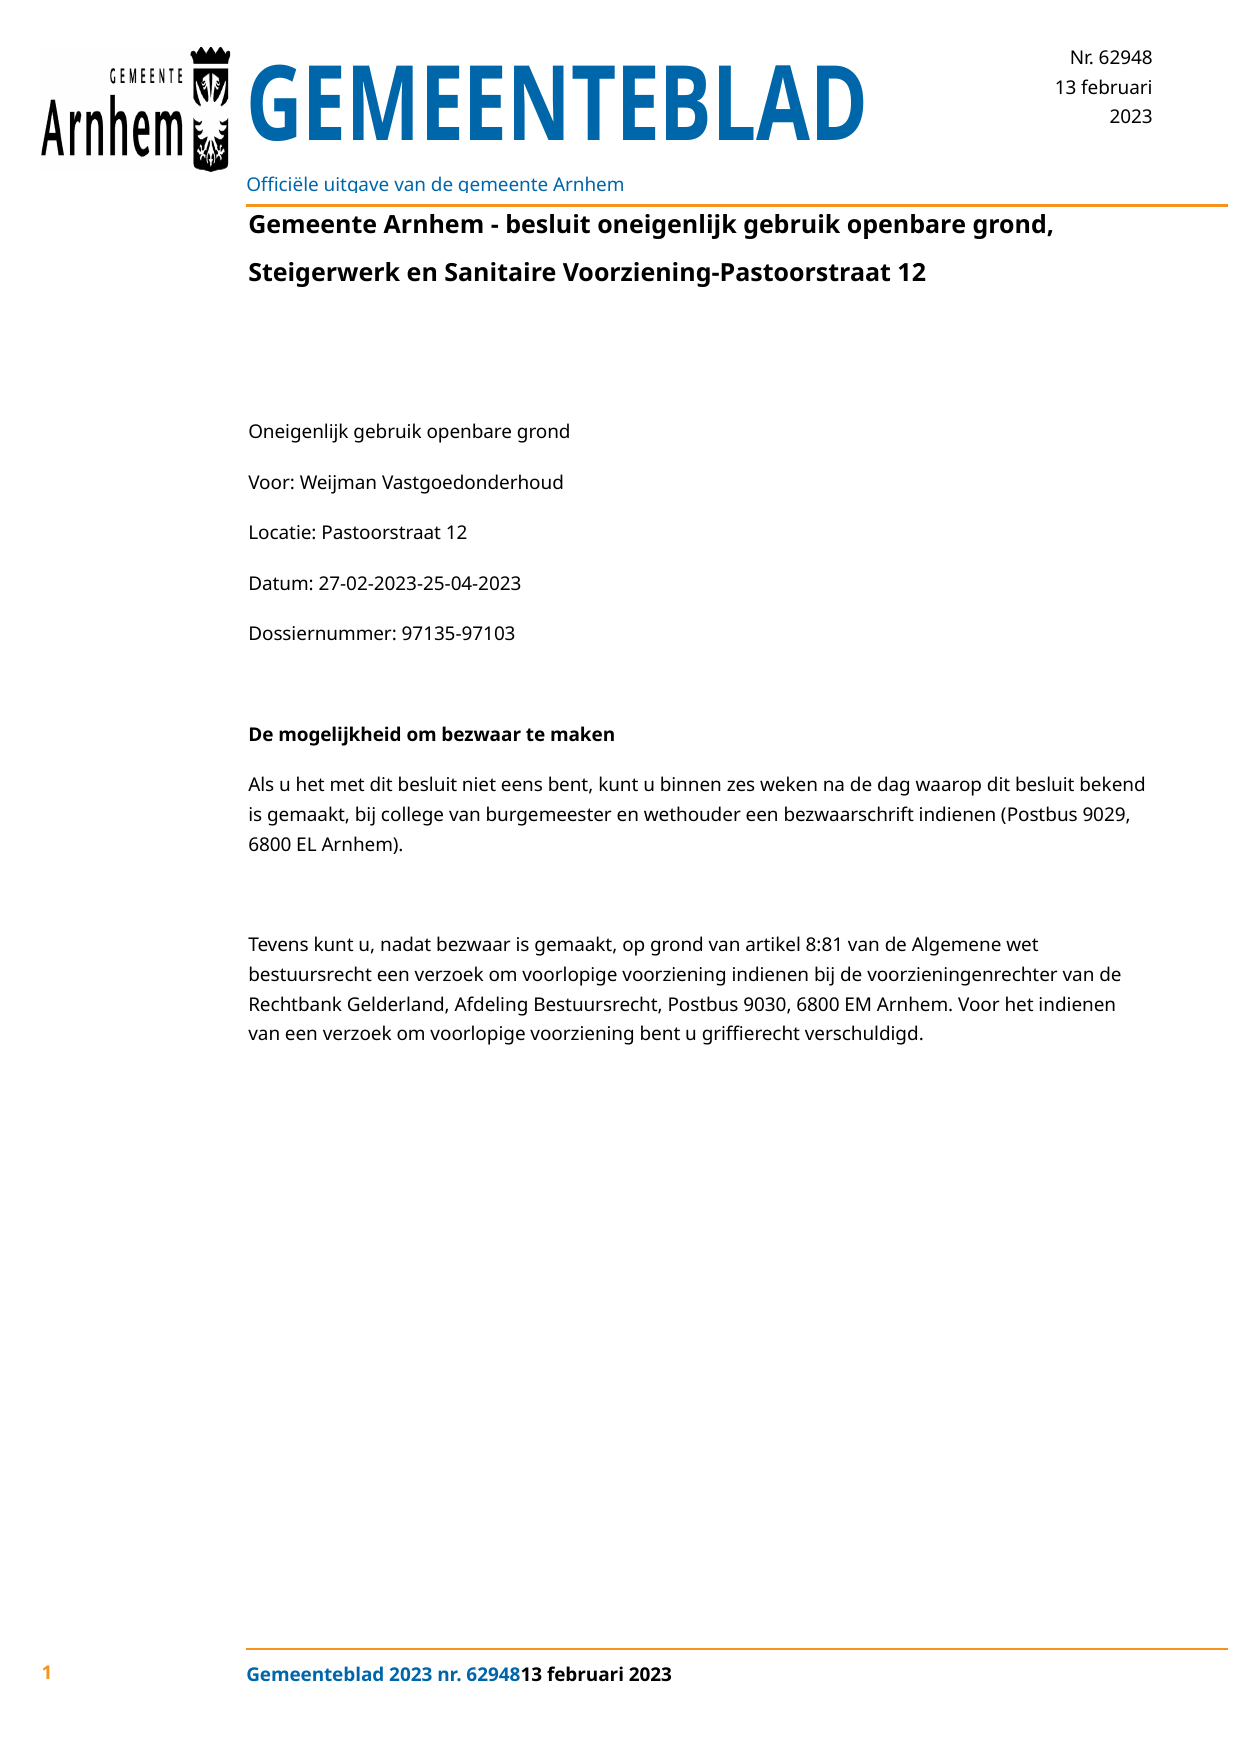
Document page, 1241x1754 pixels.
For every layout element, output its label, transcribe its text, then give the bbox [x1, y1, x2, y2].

text Locatie: Pastoorstraat 12 [248, 519, 1152, 545]
text Voor: Weijman Vastgoedonderhoud [248, 469, 1152, 495]
text Als u het met dit besluit niet eens bent, kunt u binnen zes weken na de dag waarop dit besluit bekend is gemaakt, bij college van burgemeester en wethouder een bezwaarschrift indienen (Postbus 9029, 6800 EL Arnhem). [248, 772, 1152, 857]
text Dossiernummer: 97135-97103 [248, 620, 1152, 646]
text Gemeente Arnhem - besluit oneigenlijk gebruik openbare grond, Steigerwerk en Sanitaire Voorziening-Pastoorstraat 12 [248, 207, 1152, 288]
picture [41, 47, 231, 172]
text Datum: 27-02-2023-25-04-2023 [248, 570, 1152, 596]
text Tevens kunt u, nadat bezwaar is gemaakt, op grond van artikel 8:81 van de Algemene wet bestuursrecht een verzoek om voorlopige voorziening indienen bij de voorzieningenrechter van de Rechtbank Gelderland, Afdeling Bestuursrecht, Postbus 9030, 6800 EM Arnhem. Voor het indienen van een verzoek om voorlopige voorziening bent u griffierecht verschuldigd. [248, 932, 1152, 1046]
text De mogelijkheid om bezwaar te maken [248, 721, 1152, 747]
text Oneigenlijk gebruik openbare grond [248, 419, 1152, 444]
